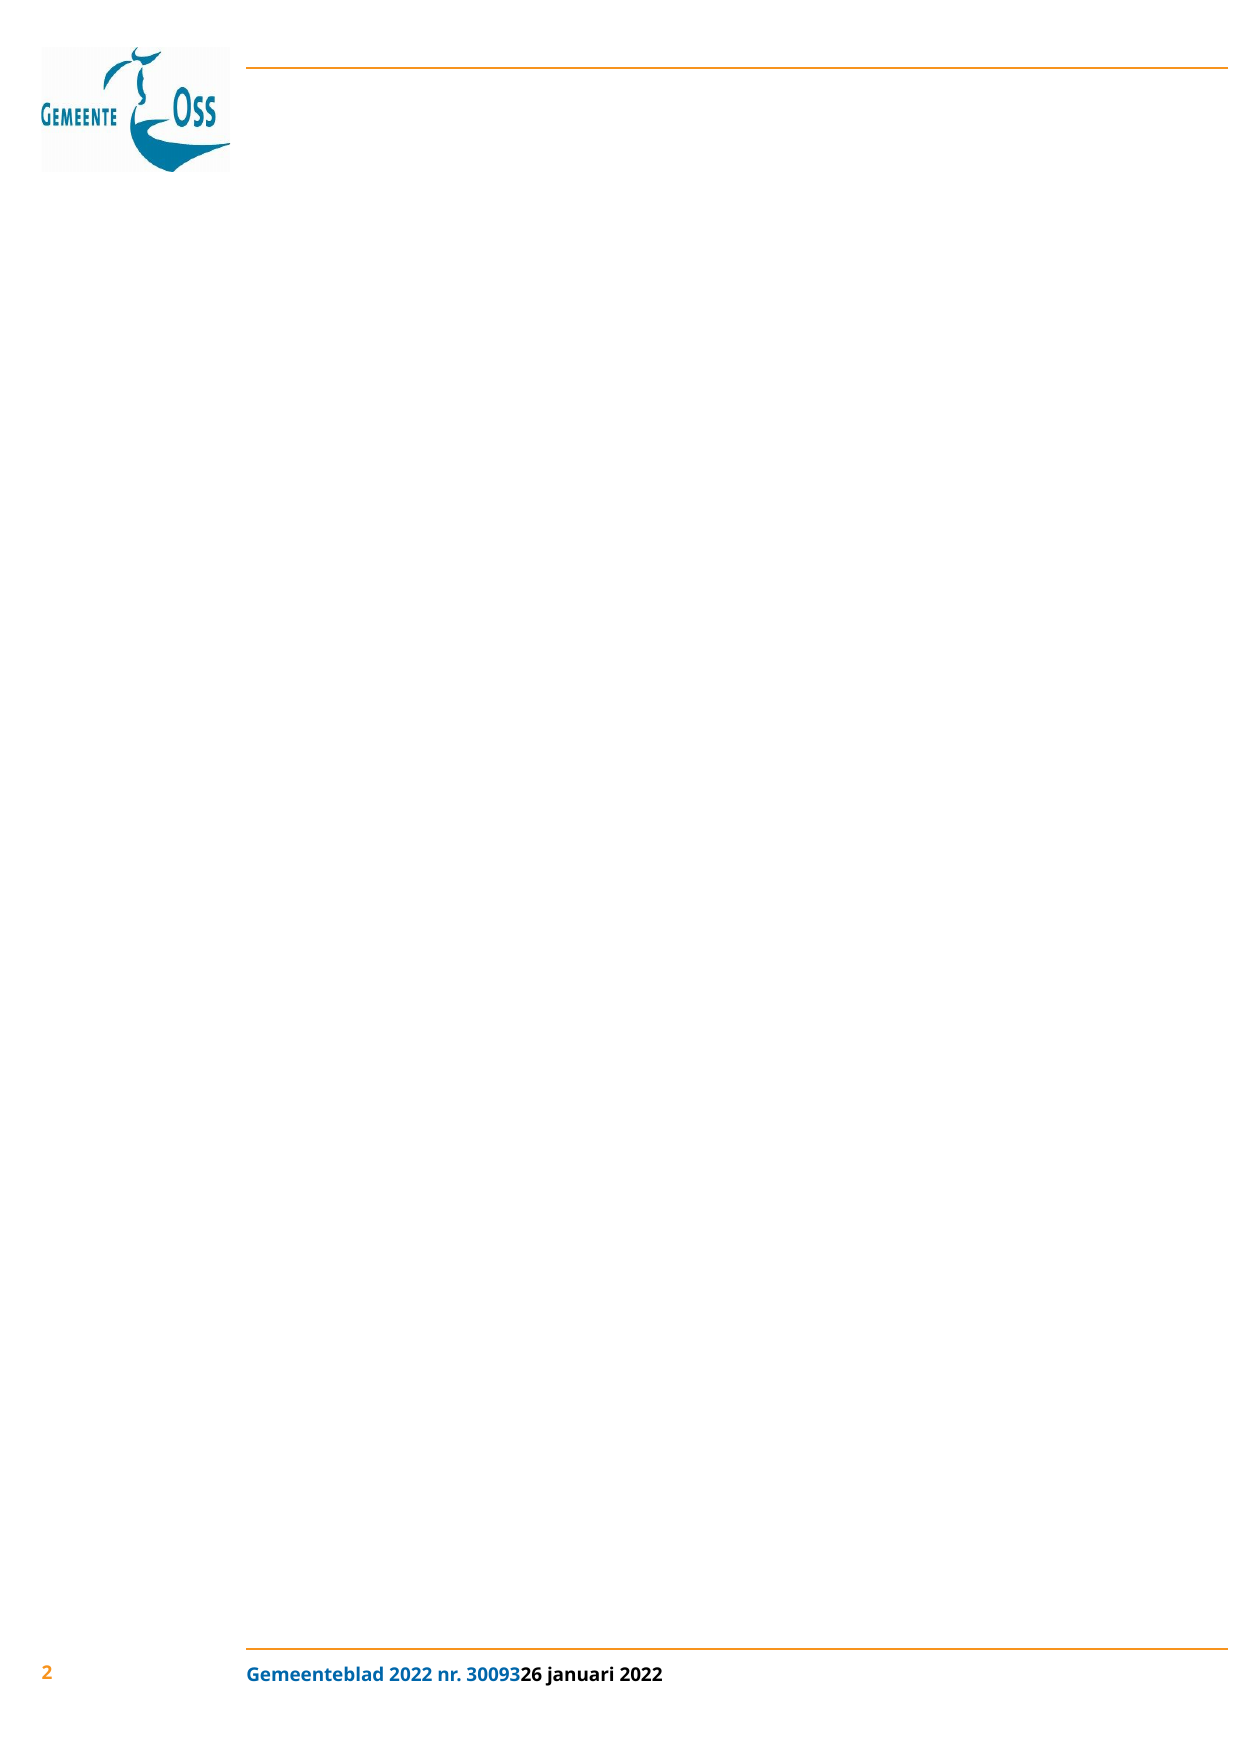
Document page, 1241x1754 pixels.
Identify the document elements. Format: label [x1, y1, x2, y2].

picture [41, 47, 231, 172]
